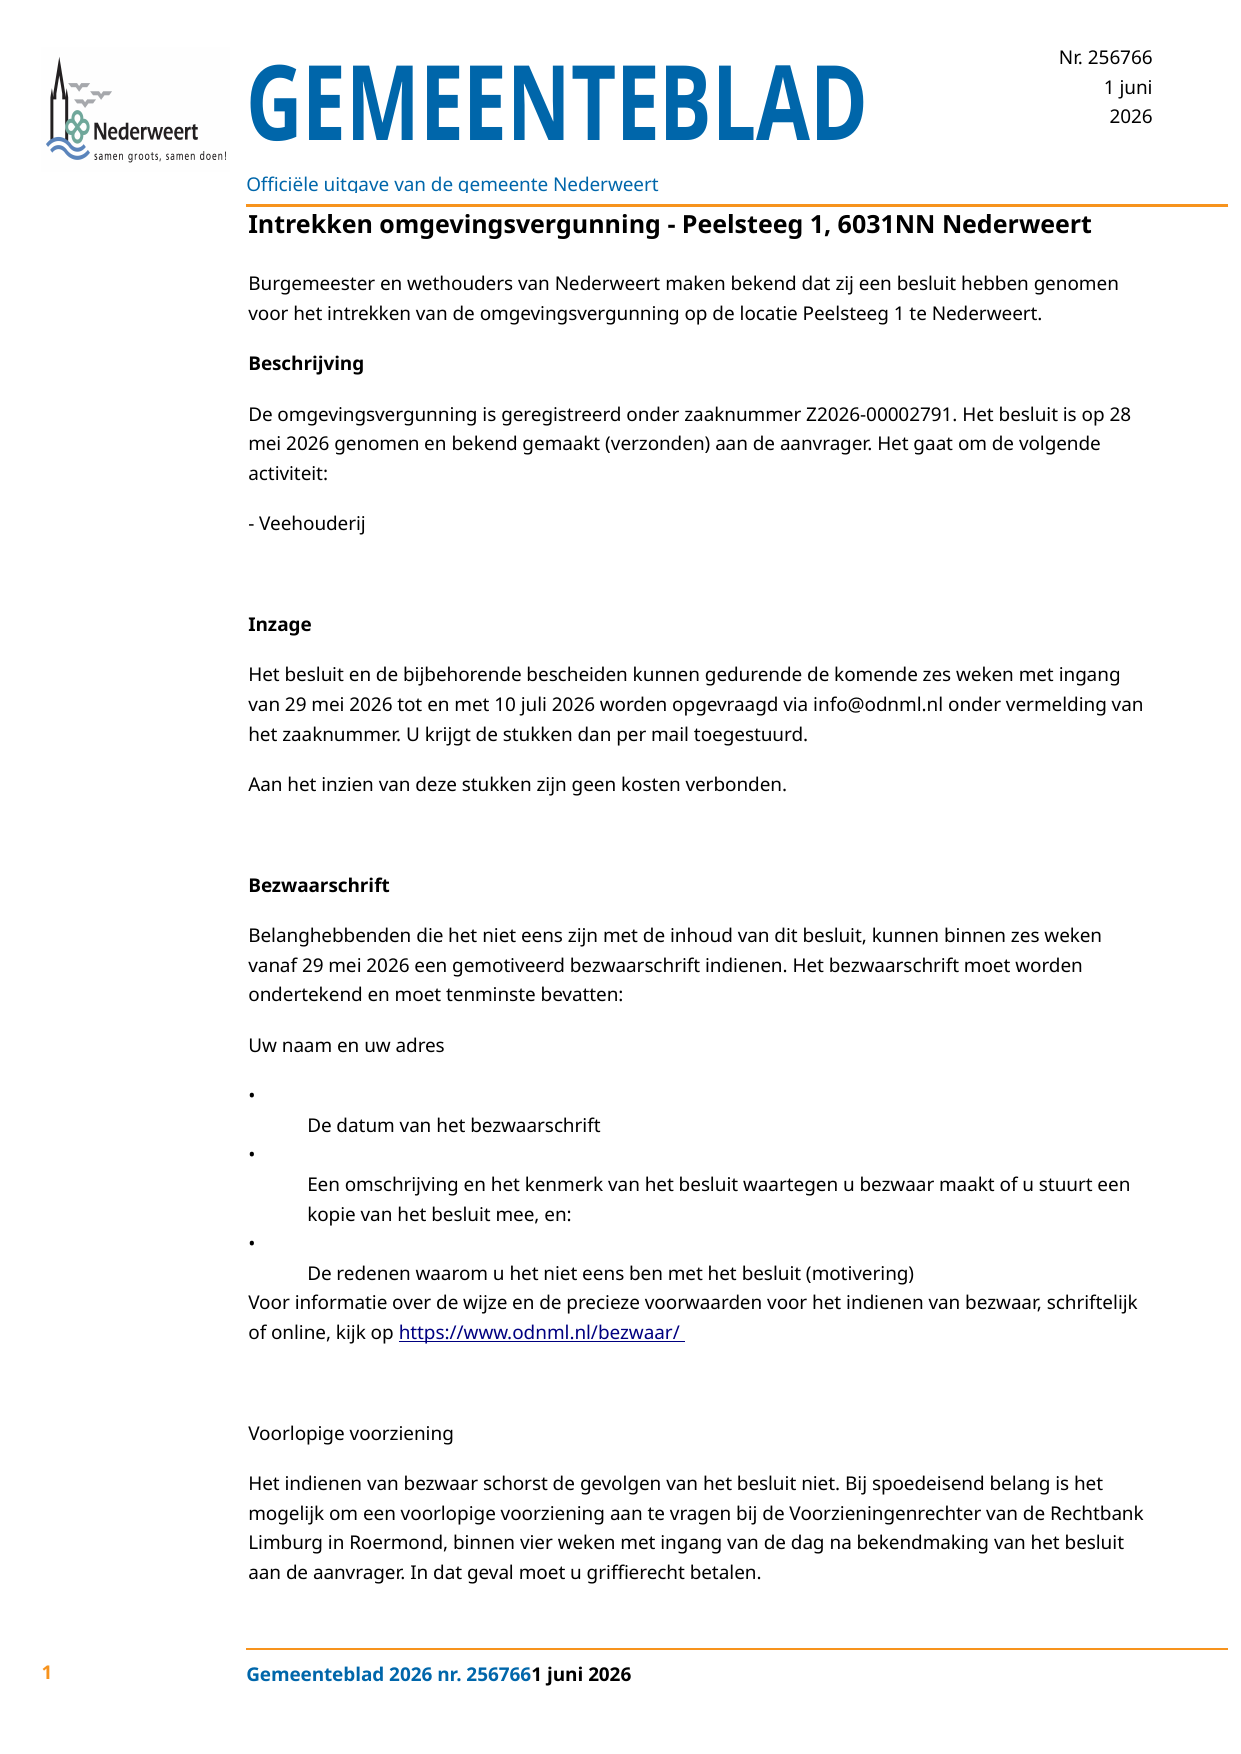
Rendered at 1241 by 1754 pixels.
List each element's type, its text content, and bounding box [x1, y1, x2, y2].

text Aan het inzien van deze stukken zijn geen kosten verbonden. [248, 771, 1152, 797]
list De datum van het bezwaarschrift [248, 1112, 1152, 1138]
picture [41, 47, 231, 172]
list De redenen waarom u het niet eens ben met het besluit (motivering) [248, 1260, 1152, 1286]
text Uw naam en uw adres [248, 1032, 1152, 1058]
text Het besluit en de bijbehorende bescheiden kunnen gedurende de komende zes weken met ingang van 29 mei 2026 tot en met 10 juli 2026 worden opgevraagd via info@odnml.nl onder vermelding van het zaaknummer. U krijgt de stukken dan per mail toegestuurd. [248, 662, 1152, 746]
text Bezwaarschrift [248, 872, 1152, 898]
text Intrekken omgevingsvergunning - Peelsteeg 1, 6031NN Nederweert [248, 207, 1152, 241]
text Burgemeester en wethouders van Nederweert maken bekend dat zij een besluit hebben genomen voor het intrekken van de omgevingsvergunning op de locatie Peelsteeg 1 te Nederweert. [248, 270, 1152, 326]
text - Veehouderij [248, 510, 1152, 536]
text Voor informatie over de wijze en de precieze voorwaarden voor het indienen van bezwaar, schriftelijk of online, kijk op https://www.odnml.nl/bezwaar/ [248, 1289, 1152, 1345]
list Een omschrijving en het kenmerk van het besluit waartegen u bezwaar maakt of u stuurt een kopie van het besluit mee, en: [248, 1171, 1152, 1226]
text Beschrijving [248, 350, 1152, 376]
text Voorlopige voorziening [248, 1420, 1152, 1446]
text Inzage [248, 611, 1152, 637]
text Het indienen van bezwaar schorst de gevolgen van het besluit niet. Bij spoedeisend belang is het mogelijk om een voorlopige voorziening aan te vragen bij de Voorzieningenrechter van de Rechtbank Limburg in Roermond, binnen vier weken met ingang van de dag na bekendmaking van het besluit aan de aanvrager. In dat geval moet u griffierecht betalen. [248, 1470, 1152, 1585]
text De omgevingsvergunning is geregistreerd onder zaaknummer Z2026-00002791. Het besluit is op 28 mei 2026 genomen en bekend gemaakt (verzonden) aan de aanvrager. Het gaat om de volgende activiteit: [248, 401, 1152, 486]
text Belanghebbenden die het niet eens zijn met de inhoud van dit besluit, kunnen binnen zes weken vanaf 29 mei 2026 een gemotiveerd bezwaarschrift indienen. Het bezwaarschrift moet worden ondertekend en moet tenminste bevatten: [248, 922, 1152, 1007]
